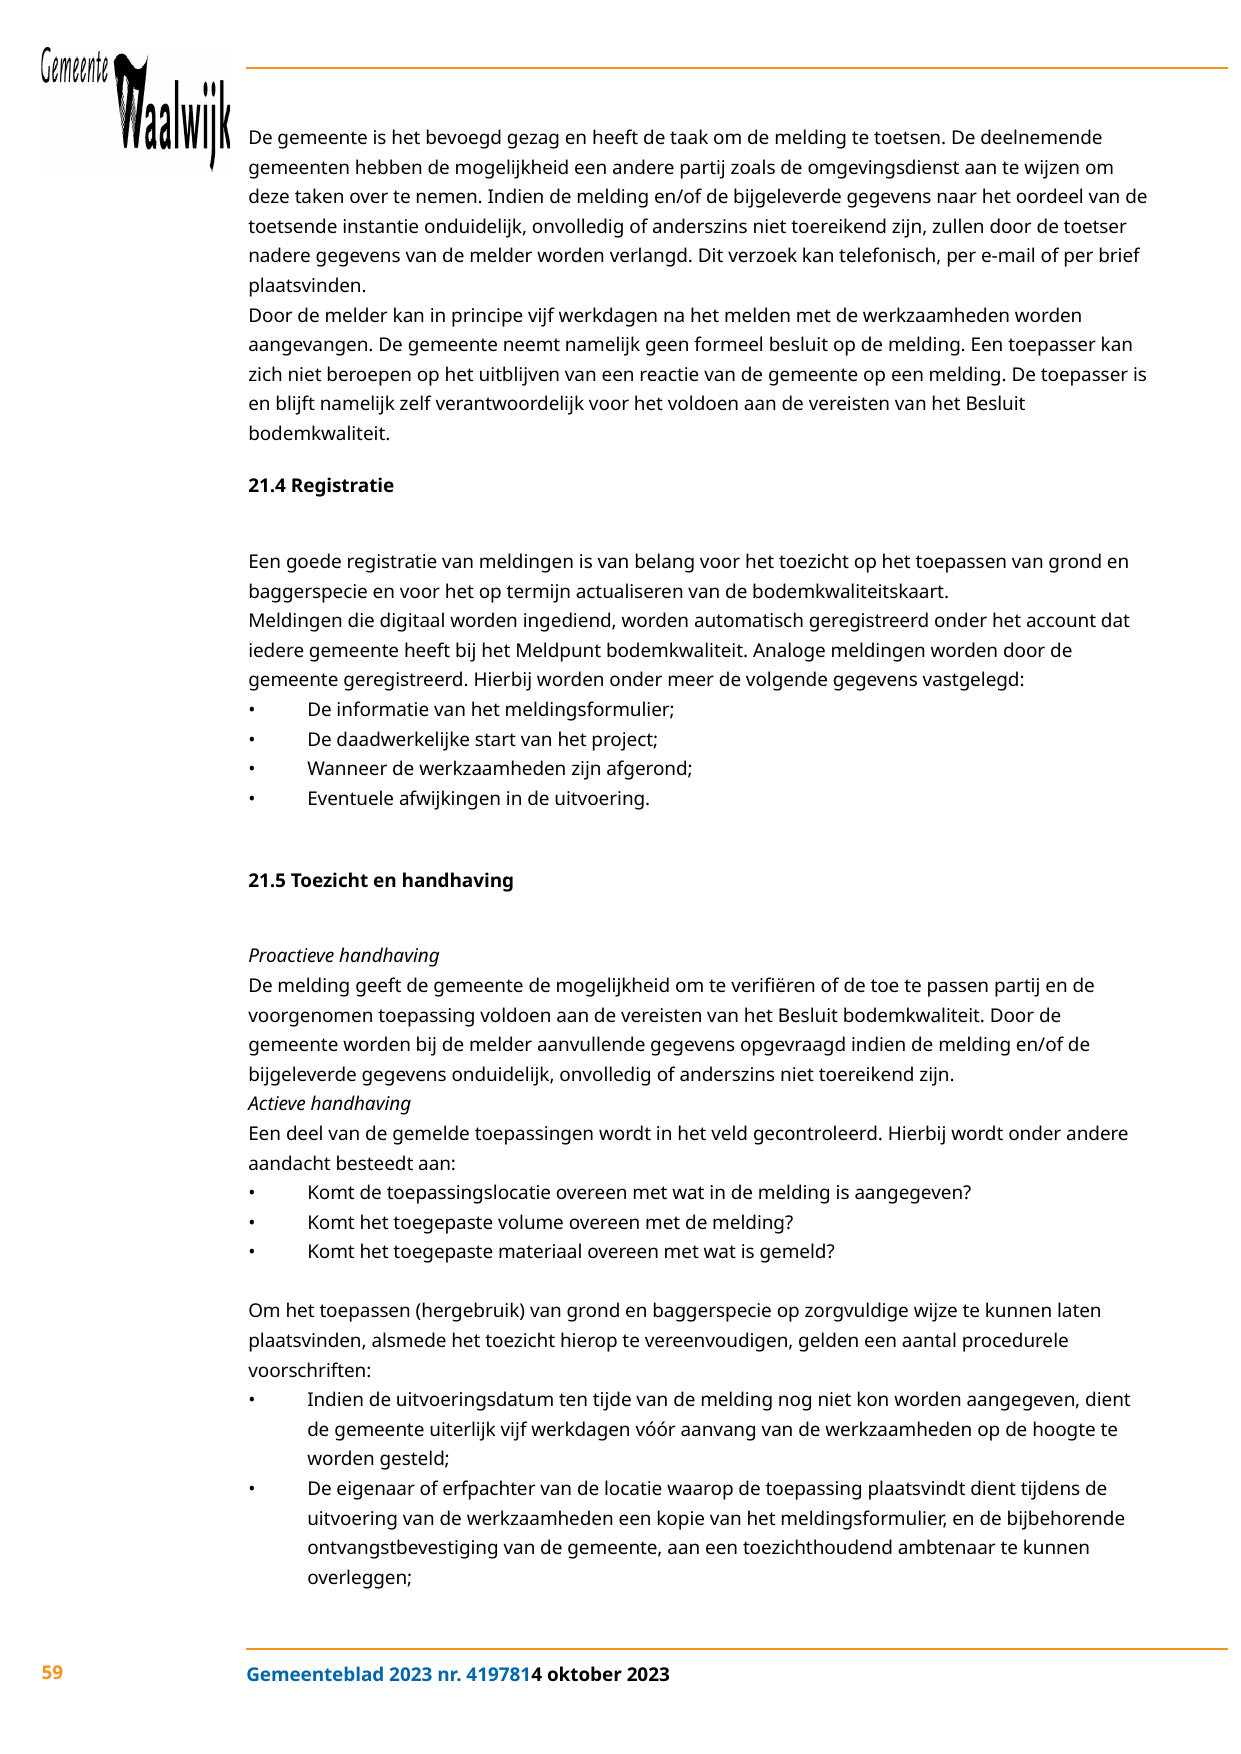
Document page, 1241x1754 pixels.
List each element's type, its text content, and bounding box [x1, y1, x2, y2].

list Eventuele afwijkingen in de uitvoering. [248, 785, 1152, 811]
list Wanneer de werkzaamheden zijn afgerond; [248, 755, 1152, 781]
list Indien de uitvoeringsdatum ten tijde van de melding nog niet kon worden aangegeven, dient de gemeente uiterlijk vijf werkdagen vóór aanvang van de werkzaamheden op de hoogte te worden gesteld; [248, 1386, 1152, 1471]
text 21.4 Registratie [248, 471, 1152, 499]
list De informatie van het meldingsformulier; [248, 696, 1152, 722]
text Om het toepassen (hergebruik) van grond en baggerspecie op zorgvuldige wijze te kunnen laten plaatsvinden, alsmede het toezicht hierop te vereenvoudigen, gelden een aantal procedurele voorschriften: [248, 1298, 1152, 1383]
list Komt het toegepaste materiaal overeen met wat is gemeld? [248, 1238, 1152, 1264]
text Door de melder kan in principe vijf werkdagen na het melden met de werkzaamheden worden aangevangen. De gemeente neemt namelijk geen formeel besluit op de melding. Een toepasser kan zich niet beroepen op het uitblijven van een reactie van de gemeente op een melding. De toepasser is en blijft namelijk zelf verantwoordelijk voor het voldoen aan de vereisten van het Besluit bodemkwaliteit. [248, 302, 1152, 446]
text Proactieve handhaving [248, 943, 1152, 968]
text De melding geeft de gemeente de mogelijkheid om te verifiëren of de toe te passen partij en de voorgenomen toepassing voldoen aan de vereisten van het Besluit bodemkwaliteit. Door de gemeente worden bij de melder aanvullende gegevens opgevraagd indien de melding en/of de bijgeleverde gegevens onduidelijk, onvolledig of anderszins niet toereikend zijn. [248, 972, 1152, 1087]
text Actieve handhaving [248, 1091, 1152, 1116]
text 21.5 Toezicht en handhaving [248, 865, 1152, 893]
text Een goede registratie van meldingen is van belang voor het toezicht op het toepassen van grond en baggerspecie en voor het op termijn actualiseren van de bodemkwaliteitskaart. [248, 548, 1152, 604]
picture [41, 47, 231, 172]
text Een deel van de gemelde toepassingen wordt in het veld gecontroleerd. Hierbij wordt onder andere aandacht besteedt aan: [248, 1120, 1152, 1176]
list De daadwerkelijke start van het project; [248, 726, 1152, 752]
list Komt de toepassingslocatie overeen met wat in de melding is aangegeven? [248, 1179, 1152, 1205]
text Meldingen die digitaal worden ingediend, worden automatisch geregistreerd onder het account dat iedere gemeente heeft bij het Meldpunt bodemkwaliteit. Analoge meldingen worden door de gemeente geregistreerd. Hierbij worden onder meer de volgende gegevens vastgelegd: [248, 607, 1152, 692]
list De eigenaar of erfpachter van de locatie waarop de toepassing plaatsvindt dient tijdens de uitvoering van de werkzaamheden een kopie van het meldingsformulier, en de bijbehorende ontvangstbevestiging van de gemeente, aan een toezichthoudend ambtenaar te kunnen overleggen; [248, 1475, 1152, 1590]
list Komt het toegepaste volume overeen met de melding? [248, 1209, 1152, 1235]
text De gemeente is het bevoegd gezag en heeft de taak om de melding te toetsen. De deelnemende gemeenten hebben de mogelijkheid een andere partij zoals de omgevingsdienst aan te wijzen om deze taken over te nemen. Indien de melding en/of de bijgeleverde gegevens naar het oordeel van de toetsende instantie onduidelijk, onvolledig of anderszins niet toereikend zijn, zullen door de toetser nadere gegevens van de melder worden verlangd. Dit verzoek kan telefonisch, per e-mail of per brief plaatsvinden. [248, 124, 1152, 298]
